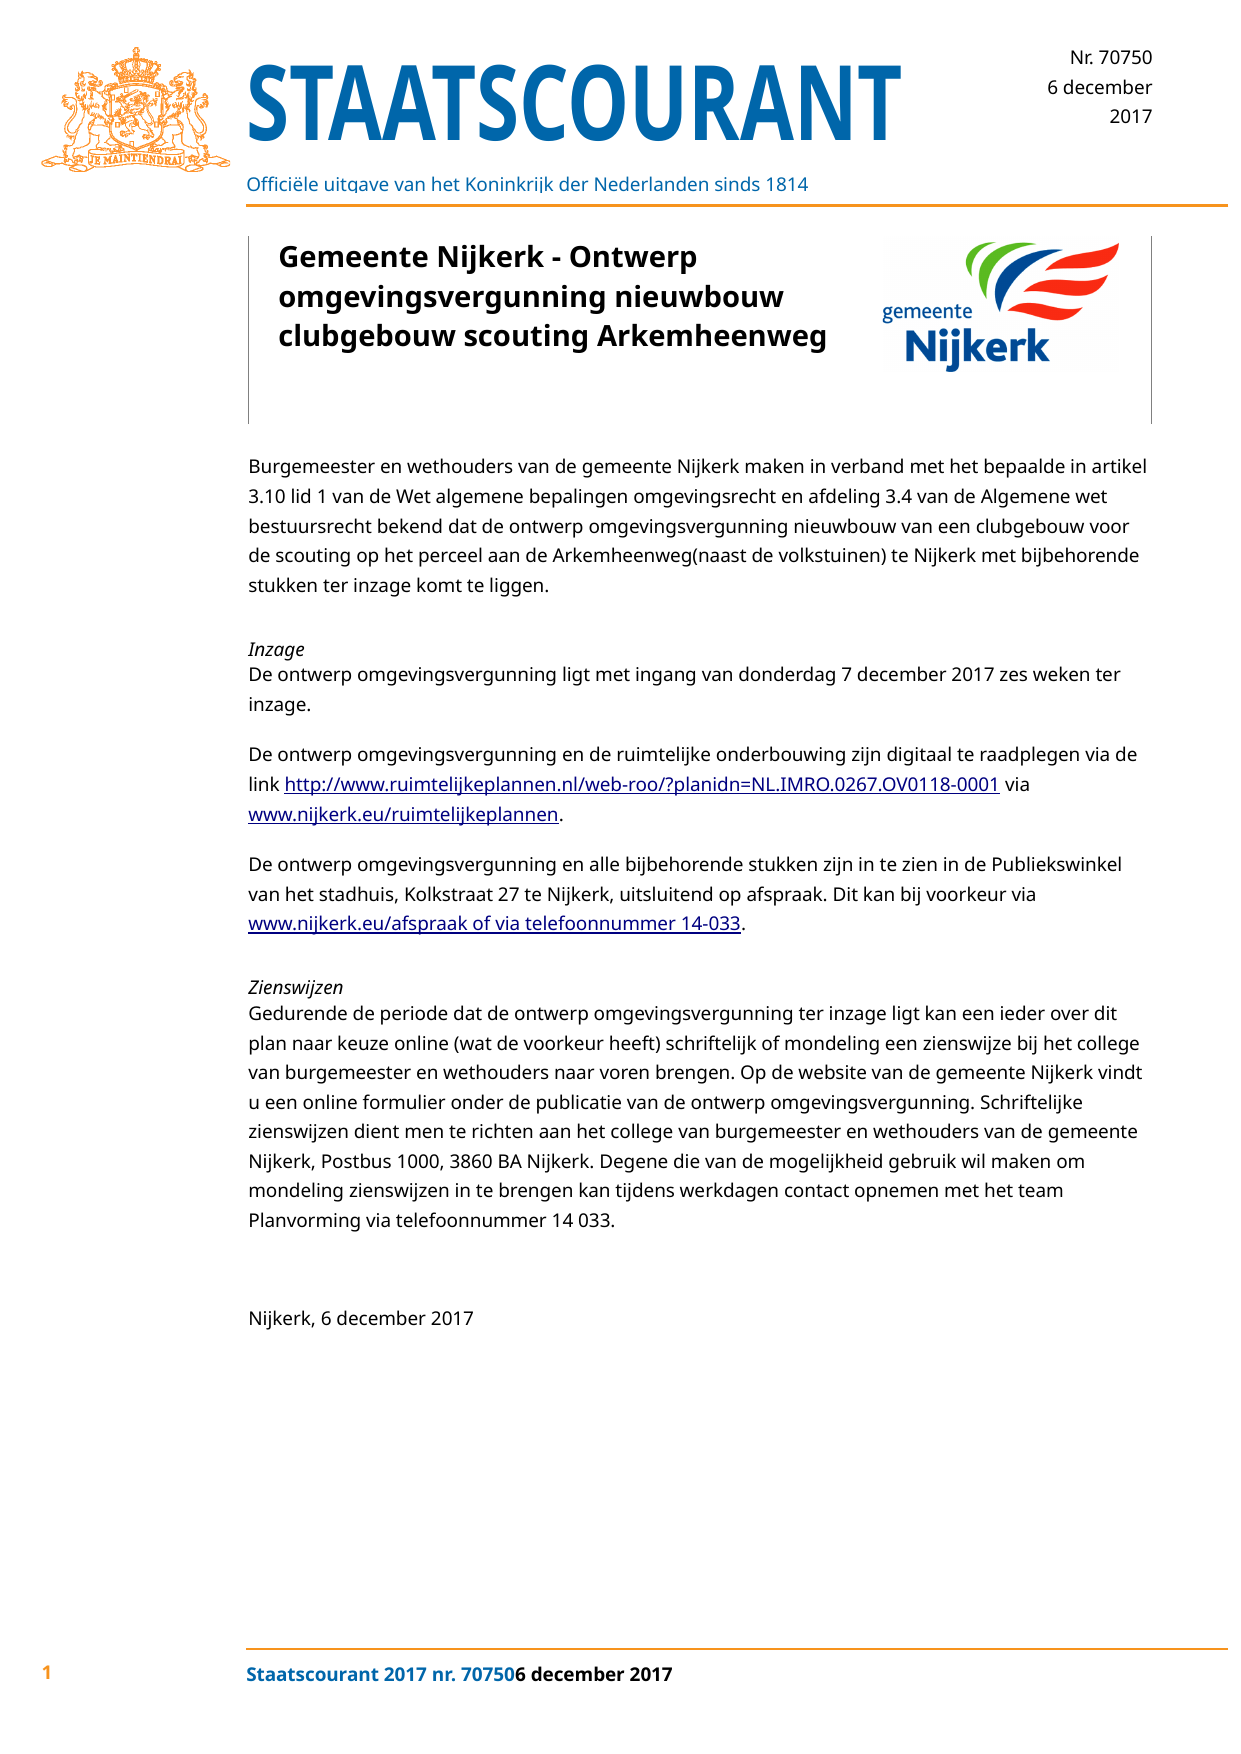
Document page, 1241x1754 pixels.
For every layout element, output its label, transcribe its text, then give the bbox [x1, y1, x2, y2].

table_header [850, 236, 1151, 424]
text Zienswijzen [248, 974, 1152, 1000]
table_header Gemeente Nijkerk - Ontwerp omgevingsvergunning nieuwbouw clubgebouw scouting Arkemheenweg [249, 236, 850, 424]
text Gedurende de periode dat de ontwerp omgevingsvergunning ter inzage ligt kan een ieder over dit plan naar keuze online (wat de voorkeur heeft) schriftelijk of mondeling een zienswijze bij het college van burgemeester en wethouders naar voren brengen. Op de website van de gemeente Nijkerk vindt u een online formulier onder de publicatie van de ontwerp omgevingsvergunning. Schriftelijke zienswijzen dient men te richten aan het college van burgemeester en wethouders van de gemeente Nijkerk, Postbus 1000, 3860 BA Nijkerk. Degene die van de mogelijkheid gebruik wil maken om mondeling zienswijzen in te brengen kan tijdens werkdagen contact opnemen met het team Planvorming via telefoonnummer 14 033. [248, 1000, 1152, 1233]
picture [882, 236, 1119, 372]
text Burgemeester en wethouders van de gemeente Nijkerk maken in verband met het bepaalde in artikel 3.10 lid 1 van de Wet algemene bepalingen omgevingsrecht en afdeling 3.4 van de Algemene wet bestuursrecht bekend dat de ontwerp omgevingsvergunning nieuwbouw van een clubgebouw voor de scouting op het perceel aan de Arkemheenweg(naast de volkstuinen) te Nijkerk met bijbehorende stukken ter inzage komt te liggen. [248, 454, 1152, 598]
text Inzage [248, 636, 1152, 662]
text De ontwerp omgevingsvergunning ligt met ingang van donderdag 7 december 2017 zes weken ter inzage. [248, 662, 1152, 717]
text De ontwerp omgevingsvergunning en de ruimtelijke onderbouwing zijn digitaal te raadplegen via de link http://www.ruimtelijkeplannen.nl/web-roo/?planidn=NL.IMRO.0267.OV0118-0001 via www.nijkerk.eu/ruimtelijkeplannen. [248, 742, 1152, 827]
text Nijkerk, 6 december 2017 [248, 1305, 1152, 1331]
picture [41, 47, 231, 172]
text De ontwerp omgevingsvergunning en alle bijbehorende stukken zijn in te zien in de Publiekswinkel van het stadhuis, Kolkstraat 27 te Nijkerk, uitsluitend op afspraak. Dit kan bij voorkeur via www.nijkerk.eu/afspraak of via telefoonnummer 14-033. [248, 851, 1152, 936]
